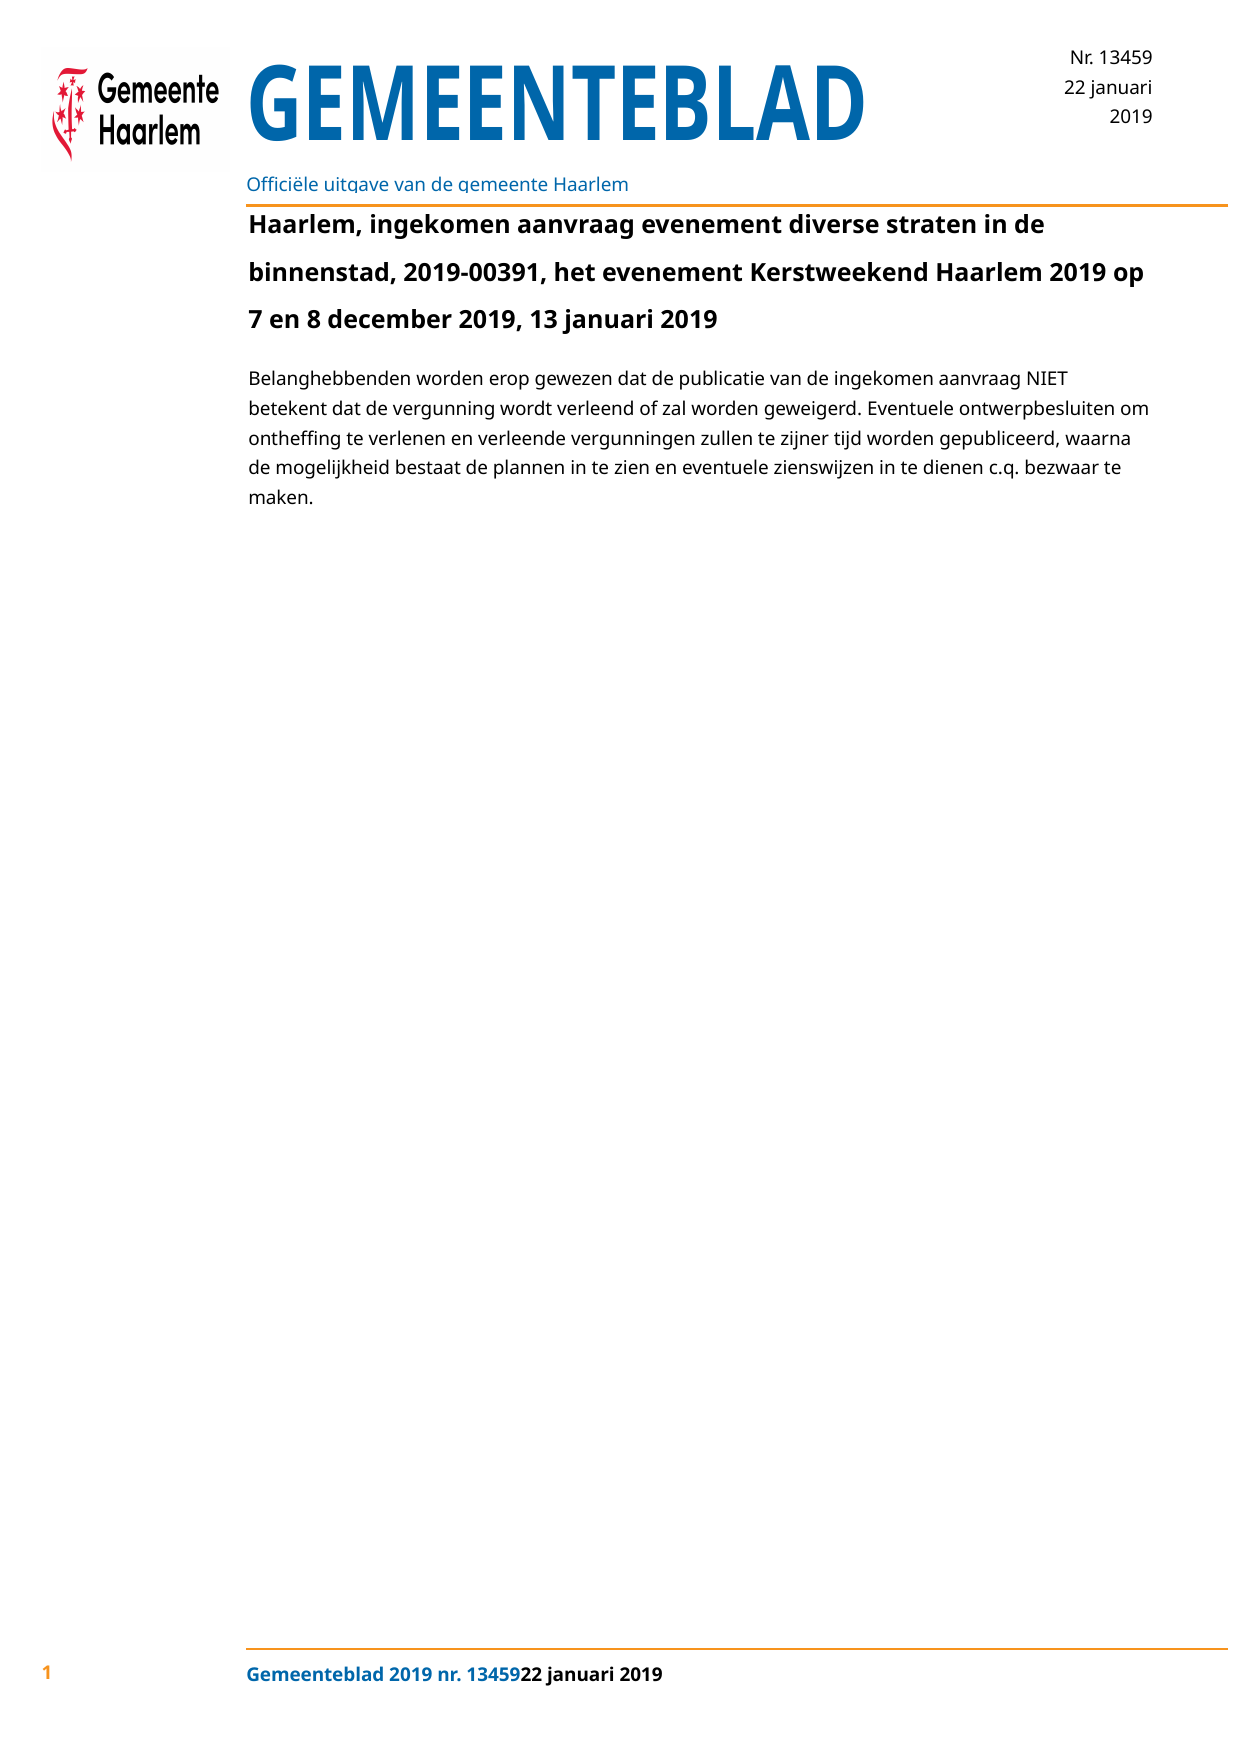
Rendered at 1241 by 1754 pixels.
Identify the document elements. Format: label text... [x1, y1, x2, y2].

text Belanghebbenden worden erop gewezen dat de publicatie van de ingekomen aanvraag NIET betekent dat de vergunning wordt verleend of zal worden geweigerd. Eventuele ontwerpbesluiten om ontheffing te verlenen en verleende vergunningen zullen te zijner tijd worden gepubliceerd, waarna de mogelijkheid bestaat de plannen in te zien en eventuele zienswijzen in te dienen c.q. bezwaar te maken. [248, 366, 1152, 509]
picture [41, 47, 231, 172]
text Haarlem, ingekomen aanvraag evenement diverse straten in de binnenstad, 2019-00391, het evenement Kerstweekend Haarlem 2019 op 7 en 8 december 2019, 13 januari 2019 [248, 207, 1152, 336]
